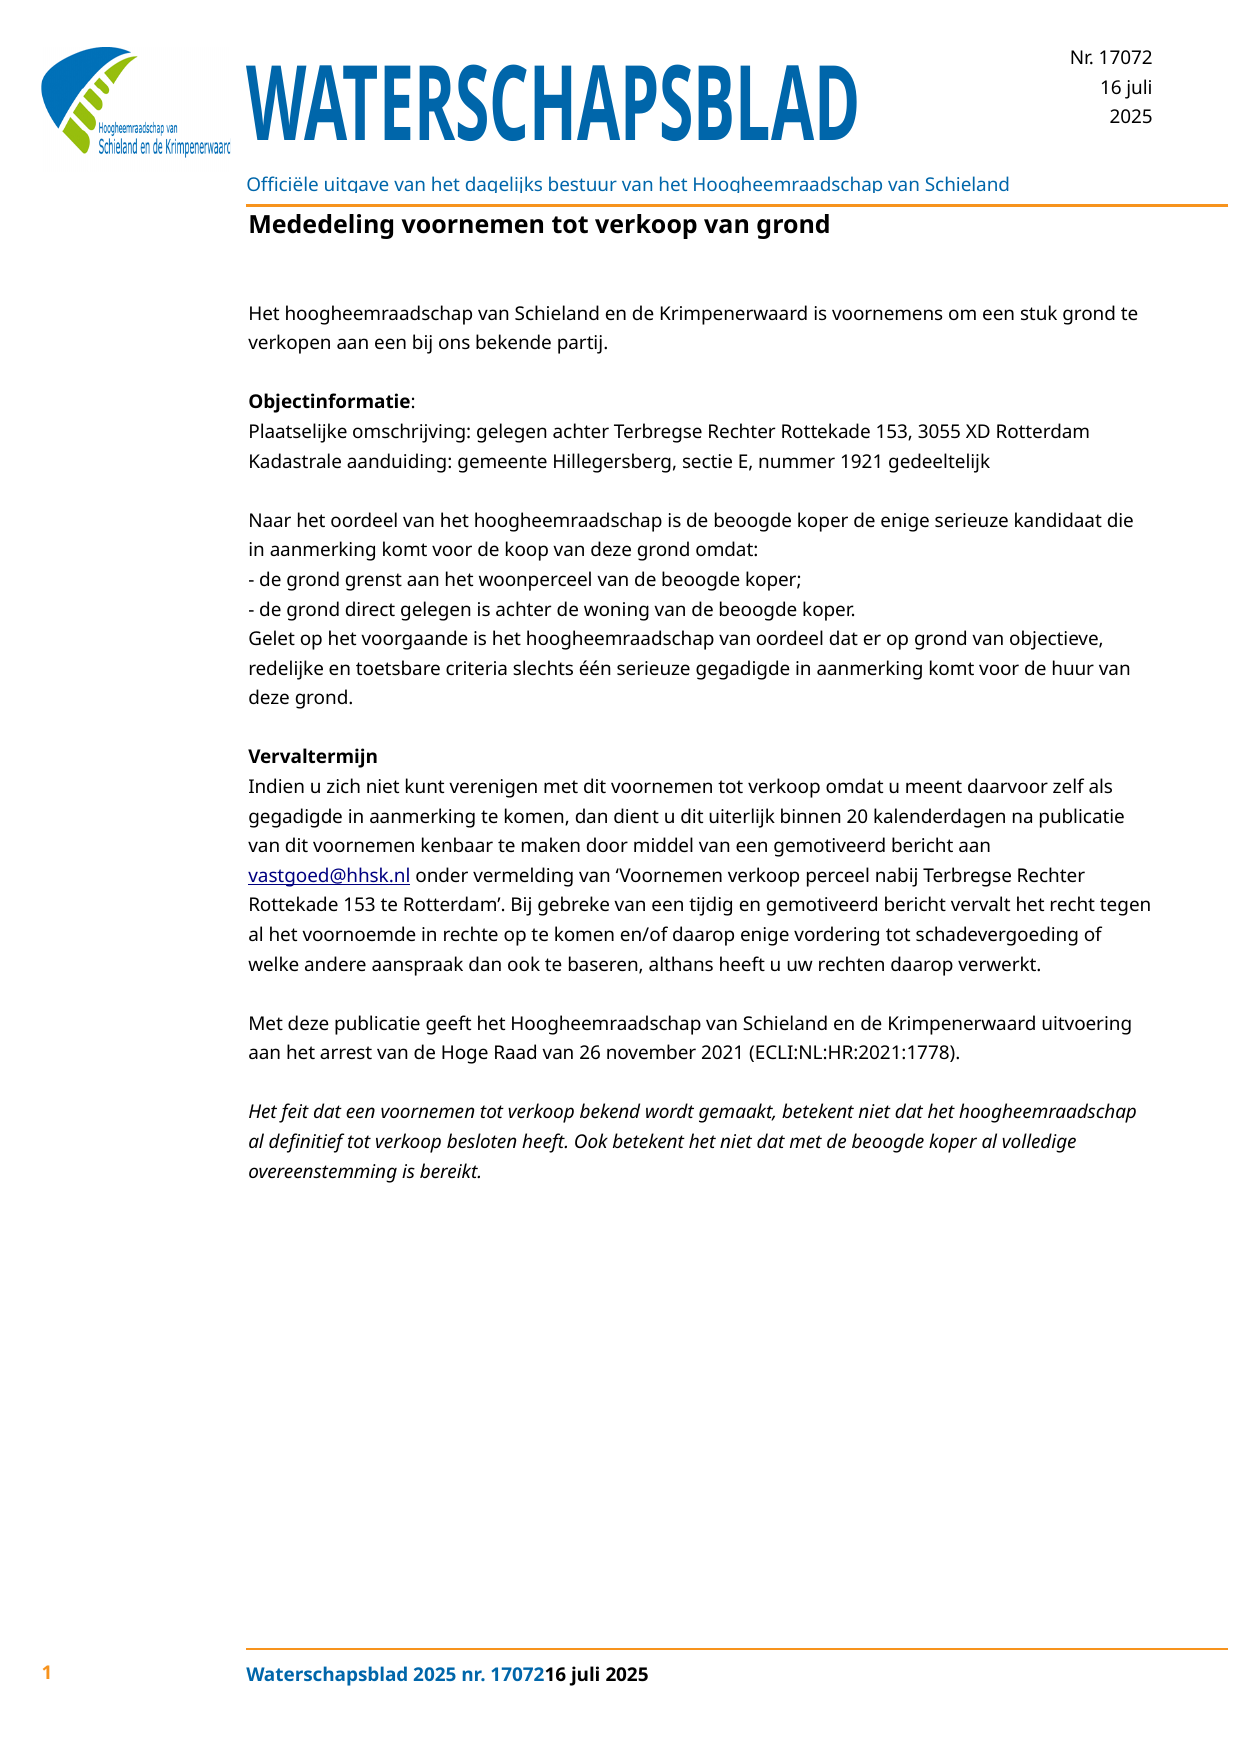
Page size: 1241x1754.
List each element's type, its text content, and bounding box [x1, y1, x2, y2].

text - de grond direct gelegen is achter de woning van de beoogde koper. [248, 596, 1152, 621]
text Gelet op het voorgaande is het hoogheemraadschap van oordeel dat er op grond van objectieve, redelijke en toetsbare criteria slechts één serieuze gegadigde in aanmerking komt voor de huur van deze grond. [248, 625, 1152, 710]
text Plaatselijke omschrijving: gelegen achter Terbregse Rechter Rottekade 153, 3055 XD Rotterdam [248, 418, 1152, 444]
text Naar het oordeel van het hoogheemraadschap is de beoogde koper de enige serieuze kandidaat die in aanmerking komt voor de koop van deze grond omdat: [248, 507, 1152, 562]
text - de grond grenst aan het woonperceel van de beoogde koper; [248, 566, 1152, 592]
text Objectinformatie: [248, 389, 1152, 414]
text Kadastrale aanduiding: gemeente Hillegersberg, sectie E, nummer 1921 gedeeltelijk [248, 448, 1152, 473]
text Vervaltermijn [248, 744, 1152, 769]
picture [41, 47, 231, 172]
text Het hoogheemraadschap van Schieland en de Krimpenerwaard is voornemens om een stuk grond te verkopen aan een bij ons bekende partij. [248, 300, 1152, 355]
text Indien u zich niet kunt verenigen met dit voornemen tot verkoop omdat u meent daarvoor zelf als gegadigde in aanmerking te komen, dan dient u dit uiterlijk binnen 20 kalenderdagen na publicatie van dit voornemen kenbaar te maken door middel van een gemotiveerd bericht aan vastgoed@hhsk.nl onder vermelding van ‘Voornemen verkoop perceel nabij Terbregse Rechter Rottekade 153 te Rotterdam’. Bij gebreke van een tijdig en gemotiveerd bericht vervalt het recht tegen al het voornoemde in rechte op te komen en/of daarop enige vordering tot schadevergoeding of welke andere aanspraak dan ook te baseren, althans heeft u uw rechten daarop verwerkt. [248, 773, 1152, 976]
text Het feit dat een voornemen tot verkoop bekend wordt gemaakt, betekent niet dat het hoogheemraadschap al definitief tot verkoop besloten heeft. Ook betekent het niet dat met de beoogde koper al volledige overeenstemming is bereikt. [248, 1099, 1152, 1183]
text Mededeling voornemen tot verkoop van grond [248, 207, 1152, 241]
text Met deze publicatie geeft het Hoogheemraadschap van Schieland en de Krimpenerwaard uitvoering aan het arrest van de Hoge Raad van 26 november 2021 (ECLI:NL:HR:2021:1778). [248, 1010, 1152, 1065]
